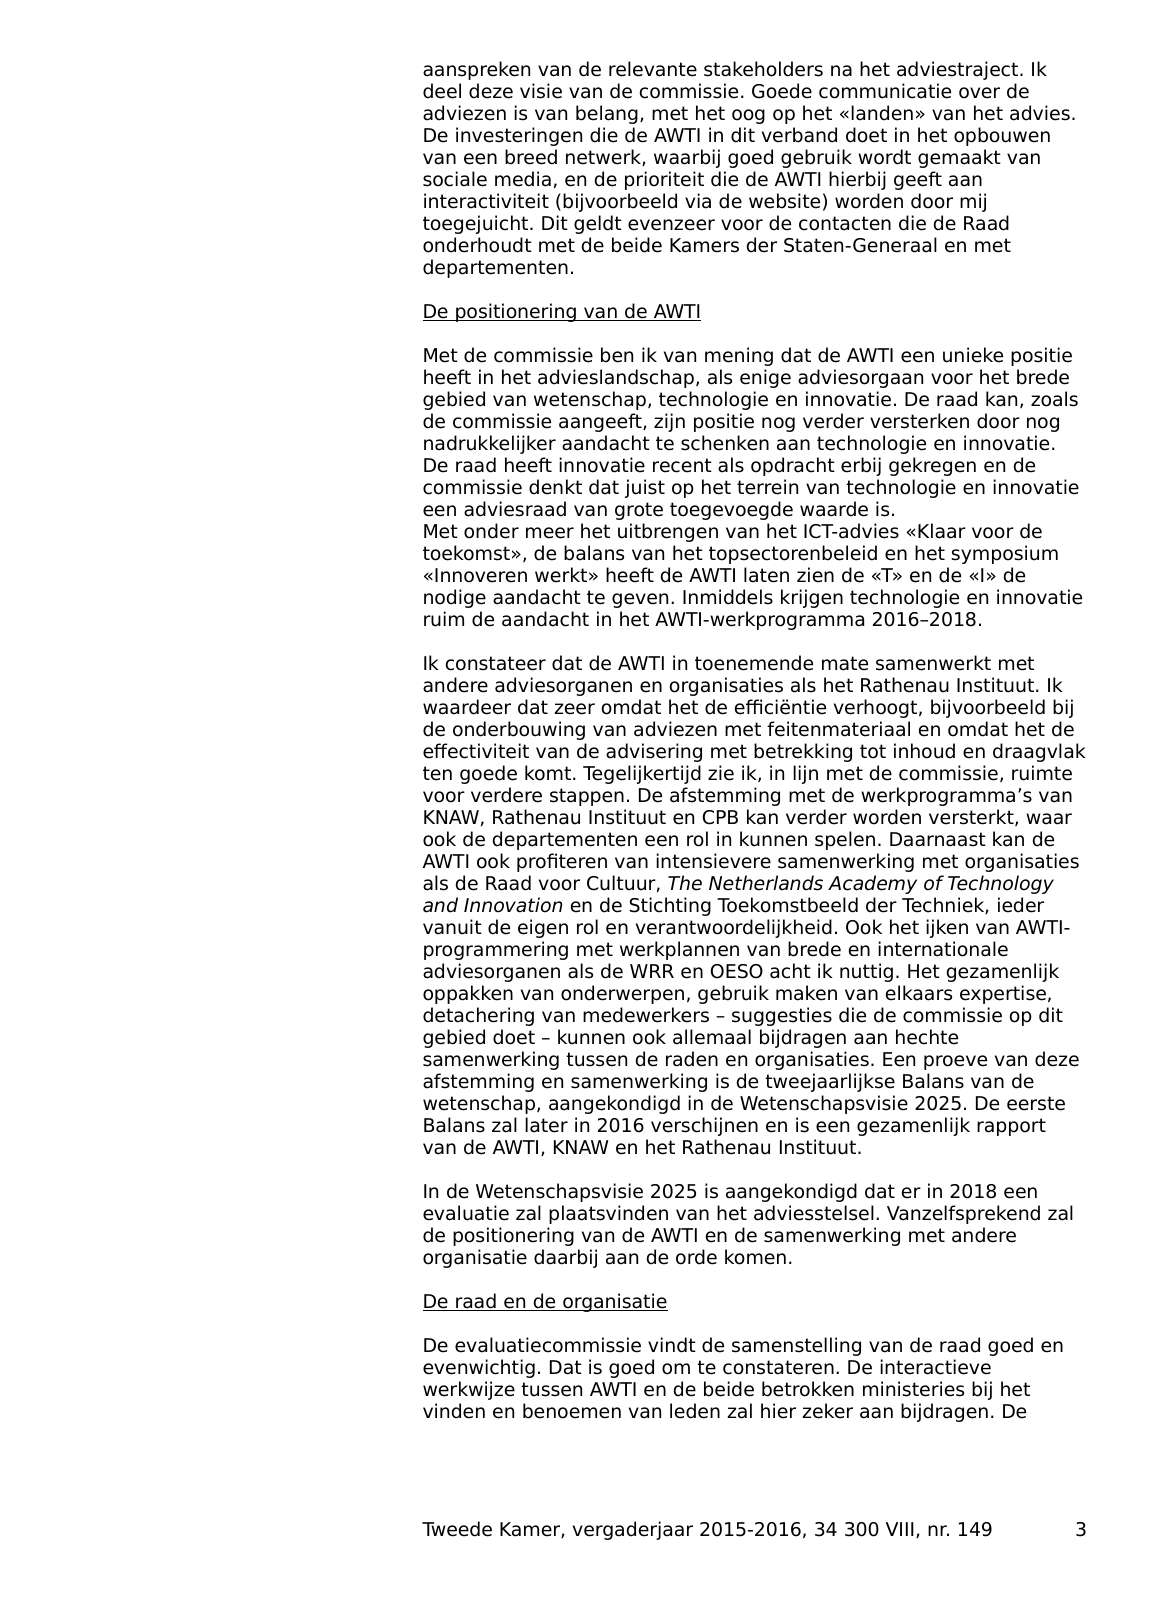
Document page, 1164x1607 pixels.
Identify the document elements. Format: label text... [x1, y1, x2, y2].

text aanspreken van de relevante stakeholders na het adviestraject. Ik deel deze visie van de commissie. Goede communicatie over de adviezen is van belang, met het oog op het «landen» van het advies. De investeringen die de AWTI in dit verband doet in het opbouwen van een breed netwerk, waarbij goed gebruik wordt gemaakt van sociale media, en de prioriteit die de AWTI hierbij geeft aan interactiviteit (bijvoorbeeld via de website) worden door mij toegejuicht. Dit geldt evenzeer voor de contacten die de Raad onderhoudt met de beide Kamers der Staten-Generaal en met departementen. [422, 59, 1087, 279]
subtitle De raad en de organisatie [422, 1291, 1087, 1313]
text De evaluatiecommissie vindt de samenstelling van de raad goed en evenwichtig. Dat is goed om te constateren. De interactieve werkwijze tussen AWTI en de beide betrokken ministeries bij het vinden en benoemen van leden zal hier zeker aan bijdragen. De [422, 1335, 1087, 1423]
text Met de commissie ben ik van mening dat de AWTI een unieke positie heeft in het advieslandschap, als enige adviesorgaan voor het brede gebied van wetenschap, technologie en innovatie. De raad kan, zoals de commissie aangeeft, zijn positie nog verder versterken door nog nadrukkelijker aandacht te schenken aan technologie en innovatie. De raad heeft innovatie recent als opdracht erbij gekregen en de commissie denkt dat juist op het terrein van technologie en innovatie een adviesraad van grote toegevoegde waarde is. [422, 345, 1087, 521]
text Ik constateer dat de AWTI in toenemende mate samenwerkt met andere adviesorganen en organisaties als het Rathenau Instituut. Ik waardeer dat zeer omdat het de efficiëntie verhoogt, bijvoorbeeld bij de onderbouwing van adviezen met feitenmateriaal en omdat het de effectiviteit van de advisering met betrekking tot inhoud en draagvlak ten goede komt. Tegelijkertijd zie ik, in lijn met de commissie, ruimte voor verdere stappen. De afstemming met de werkprogramma’s van KNAW, Rathenau Instituut en CPB kan verder worden versterkt, waar ook de departementen een rol in kunnen spelen. Daarnaast kan de AWTI ook profiteren van intensievere samenwerking met organisaties als de Raad voor Cultuur, The Netherlands Academy of Technology and Innovation en de Stichting Toekomstbeeld der Techniek, ieder vanuit de eigen rol en verantwoordelijkheid. Ook het ijken van AWTI-programmering met werkplannen van brede en internationale adviesorganen als de WRR en OESO acht ik nuttig. Het gezamenlijk oppakken van onderwerpen, gebruik maken van elkaars expertise, detachering van medewerkers – suggesties die de commissie op dit gebied doet – kunnen ook allemaal bijdragen aan hechte samenwerking tussen de raden en organisaties. Een proeve van deze afstemming en samenwerking is de tweejaarlijkse Balans van de wetenschap, aangekondigd in de Wetenschapsvisie 2025. De eerste Balans zal later in 2016 verschijnen en is een gezamenlijk rapport van de AWTI, KNAW en het Rathenau Instituut. [422, 653, 1087, 1159]
text In de Wetenschapsvisie 2025 is aangekondigd dat er in 2018 een evaluatie zal plaatsvinden van het adviesstelsel. Vanzelfsprekend zal de positionering van de AWTI en de samenwerking met andere organisatie daarbij aan de orde komen. [422, 1181, 1087, 1269]
text Met onder meer het uitbrengen van het ICT-advies «Klaar voor de toekomst», de balans van het topsectorenbeleid en het symposium «Innoveren werkt» heeft de AWTI laten zien de «T» en de «I» de nodige aandacht te geven. Inmiddels krijgen technologie en innovatie ruim de aandacht in het AWTI-werkprogramma 2016–2018. [422, 521, 1087, 631]
subtitle De positionering van de AWTI [422, 301, 1087, 323]
